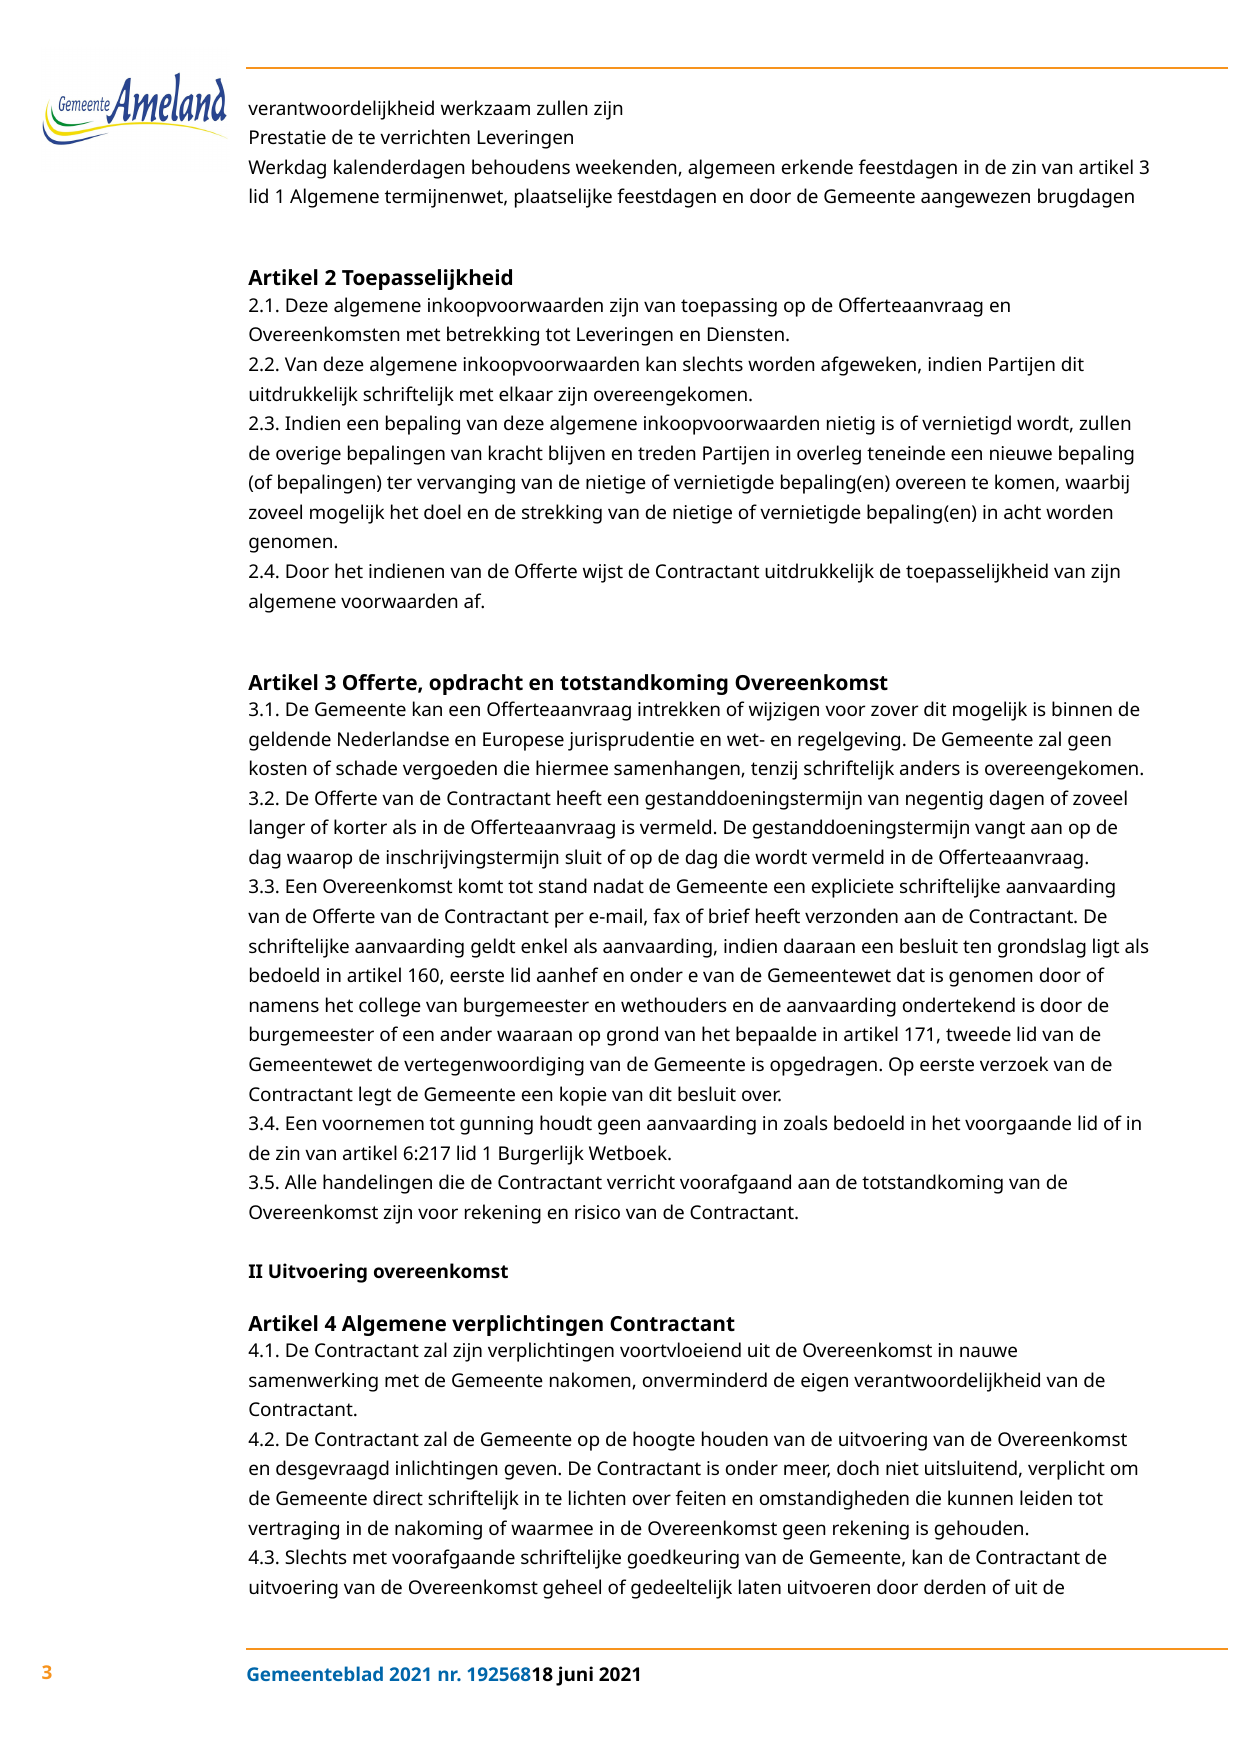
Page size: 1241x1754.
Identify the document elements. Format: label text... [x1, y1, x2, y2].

text Artikel 2 Toepasselijkheid [248, 263, 1152, 292]
text 2.4. Door het indienen van de Offerte wijst de Contractant uitdrukkelijk de toepasselijkheid van zijn algemene voorwaarden af. [248, 558, 1152, 613]
text 3.1. De Gemeente kan een Offerteaanvraag intrekken of wijzigen voor zover dit mogelijk is binnen de geldende Nederlandse en Europese jurisprudentie en wet- en regelgeving. De Gemeente zal geen kosten of schade vergoeden die hiermee samenhangen, tenzij schriftelijk anders is overeengekomen. [248, 696, 1152, 781]
text 2.2. Van deze algemene inkoopvoorwaarden kan slechts worden afgeweken, indien Partijen dit uitdrukkelijk schriftelijk met elkaar zijn overeengekomen. [248, 351, 1152, 406]
text 3.3. Een Overeenkomst komt tot stand nadat de Gemeente een expliciete schriftelijke aanvaarding van de Offerte van de Contractant per e-mail, fax of brief heeft verzonden aan de Contractant. De schriftelijke aanvaarding geldt enkel als aanvaarding, indien daaraan een besluit ten grondslag ligt als bedoeld in artikel 160, eerste lid aanhef en onder e van de Gemeentewet dat is genomen door of namens het college van burgemeester en wethouders en de aanvaarding ondertekend is door de burgemeester of een ander waaraan op grond van het bepaalde in artikel 171, tweede lid van de Gemeentewet de vertegenwoordiging van de Gemeente is opgedragen. Op eerste verzoek van de Contractant legt de Gemeente een kopie van dit besluit over. [248, 874, 1152, 1107]
text II Uitvoering overeenkomst [248, 1258, 1152, 1284]
text 4.3. Slechts met voorafgaande schriftelijke goedkeuring van de Gemeente, kan de Contractant de uitvoering van de Overeenkomst geheel of gedeeltelijk laten uitvoeren door derden of uit de [248, 1544, 1152, 1599]
text 4.2. De Contractant zal de Gemeente op de hoogte houden van de uitvoering van de Overeenkomst en desgevraagd inlichtingen geven. De Contractant is onder meer, doch niet uitsluitend, verplicht om de Gemeente direct schriftelijk in te lichten over feiten en omstandigheden die kunnen leiden tot vertraging in de nakoming of waarmee in de Overeenkomst geen rekening is gehouden. [248, 1426, 1152, 1540]
text Artikel 3 Offerte, opdracht en totstandkoming Overeenkomst [248, 668, 1152, 696]
text 3.4. Een voornemen tot gunning houdt geen aanvaarding in zoals bedoeld in het voorgaande lid of in de zin van artikel 6:217 lid 1 Burgerlijk Wetboek. [248, 1110, 1152, 1166]
text 3.2. De Offerte van de Contractant heeft een gestanddoeningstermijn van negentig dagen of zoveel langer of korter als in de Offerteaanvraag is vermeld. De gestanddoeningstermijn vangt aan op de dag waarop de inschrijvingstermijn sluit of op de dag die wordt vermeld in de Offerteaanvraag. [248, 785, 1152, 870]
text 3.5. Alle handelingen die de Contractant verricht voorafgaand aan de totstandkoming van de Overeenkomst zijn voor rekening en risico van de Contractant. [248, 1169, 1152, 1225]
text Prestatie de te verrichten Leveringen [248, 124, 1152, 150]
text 2.1. Deze algemene inkoopvoorwaarden zijn van toepassing op de Offerteaanvraag en Overeenkomsten met betrekking tot Leveringen en Diensten. [248, 292, 1152, 347]
picture [41, 47, 231, 172]
text verantwoordelijkheid werkzaam zullen zijn [248, 95, 1152, 121]
text 2.3. Indien een bepaling van deze algemene inkoopvoorwaarden nietig is of vernietigd wordt, zullen de overige bepalingen van kracht blijven en treden Partijen in overleg teneinde een nieuwe bepaling (of bepalingen) ter vervanging van de nietige of vernietigde bepaling(en) overeen te komen, waarbij zoveel mogelijk het doel en de strekking van de nietige of vernietigde bepaling(en) in acht worden genomen. [248, 410, 1152, 554]
text 4.1. De Contractant zal zijn verplichtingen voortvloeiend uit de Overeenkomst in nauwe samenwerking met de Gemeente nakomen, onverminderd de eigen verantwoordelijkheid van de Contractant. [248, 1337, 1152, 1422]
text Artikel 4 Algemene verplichtingen Contractant [248, 1309, 1152, 1337]
text Werkdag kalenderdagen behoudens weekenden, algemeen erkende feestdagen in de zin van artikel 3 lid 1 Algemene termijnenwet, plaatselijke feestdagen en door de Gemeente aangewezen brugdagen [248, 154, 1152, 209]
